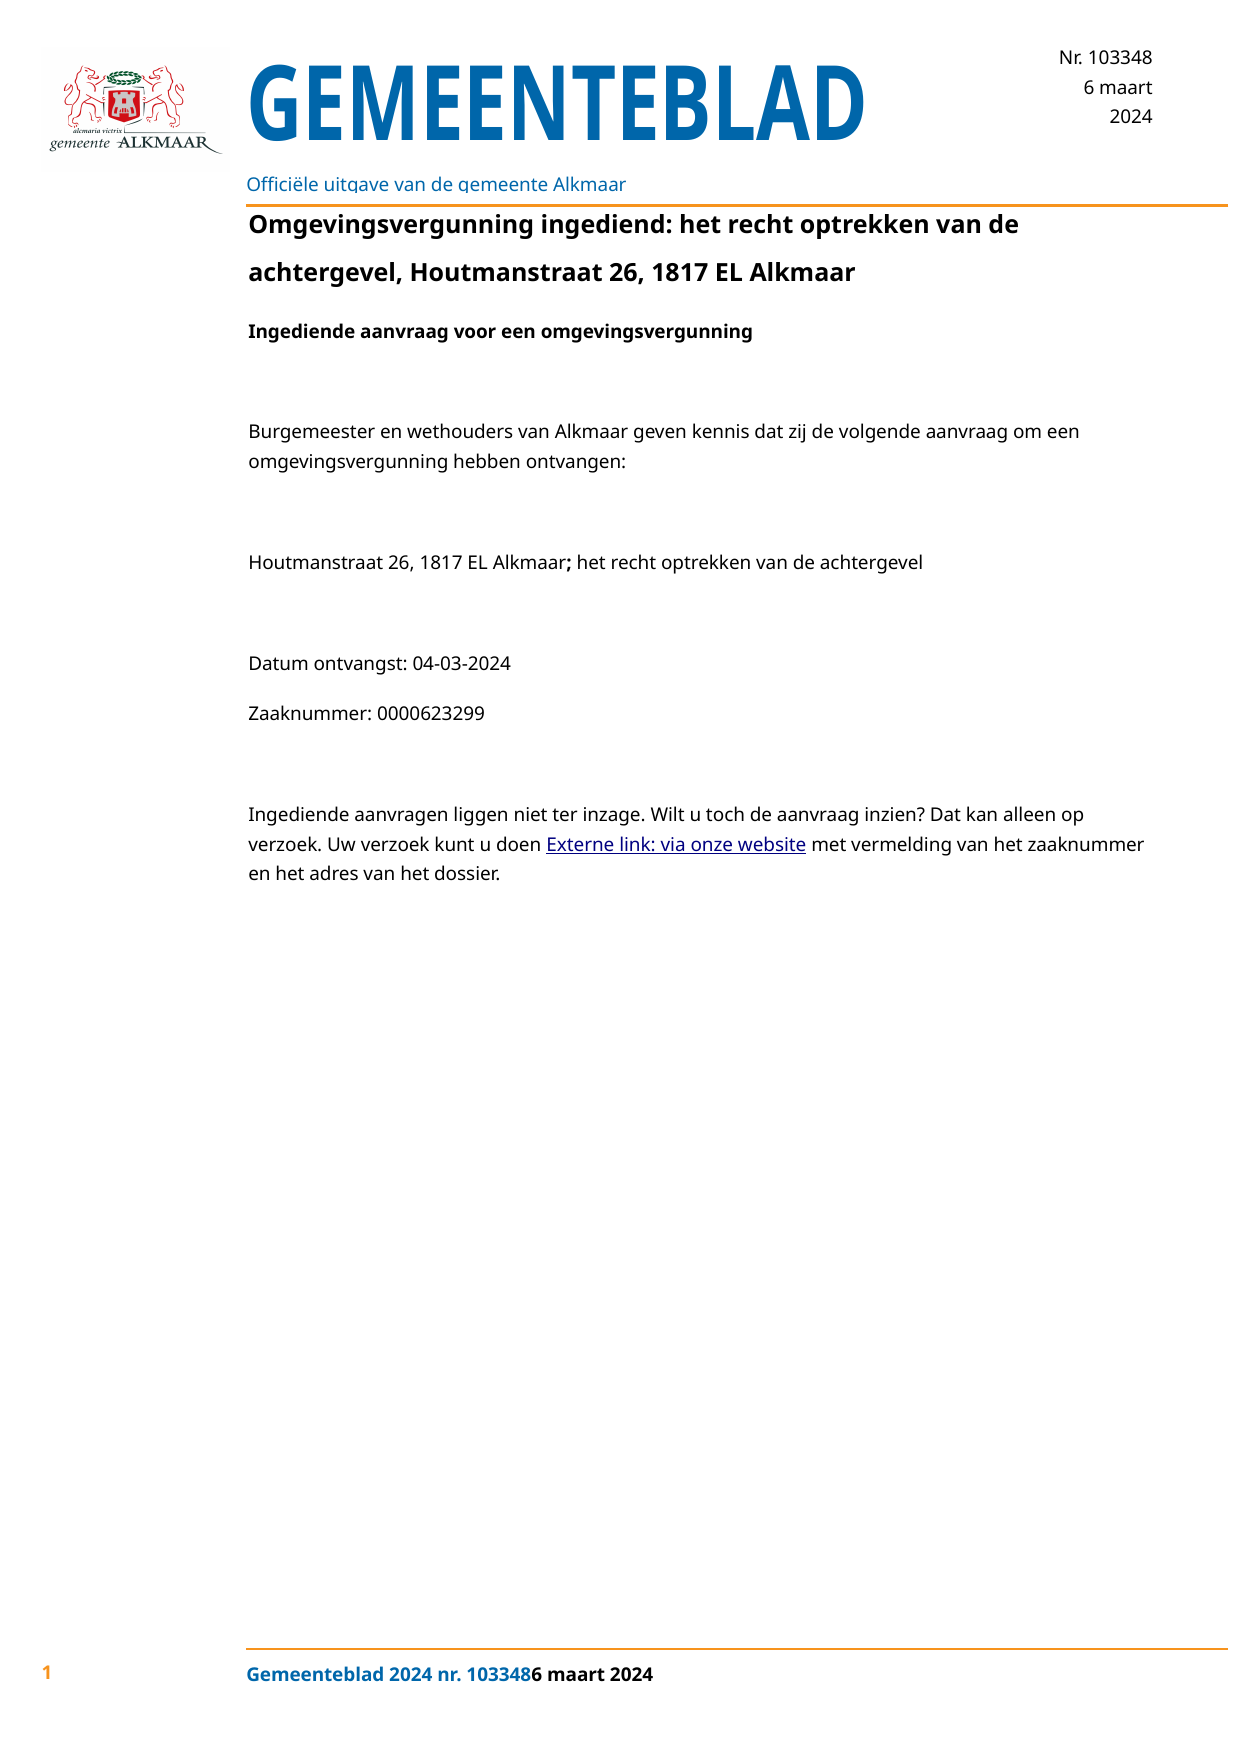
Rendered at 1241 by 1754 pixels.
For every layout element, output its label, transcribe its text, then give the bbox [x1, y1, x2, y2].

text Ingediende aanvraag voor een omgevingsvergunning [248, 318, 1152, 344]
text Datum ontvangst: 04-03-2024 [248, 650, 1152, 676]
text Ingediende aanvragen liggen niet ter inzage. Wilt u toch de aanvraag inzien? Dat kan alleen op verzoek. Uw verzoek kunt u doen Externe link: via onze website met vermelding van het zaaknummer en het adres van het dossier. [248, 801, 1152, 886]
text Zaaknummer: 0000623299 [248, 700, 1152, 726]
text Omgevingsvergunning ingediend: het recht optrekken van de achtergevel, Houtmanstraat 26, 1817 EL Alkmaar [248, 207, 1152, 288]
text Burgemeester en wethouders van Alkmaar geven kennis dat zij de volgende aanvraag om een omgevingsvergunning hebben ontvangen: [248, 419, 1152, 474]
picture [41, 47, 231, 172]
text Houtmanstraat 26, 1817 EL Alkmaar; het recht optrekken van de achtergevel [248, 549, 1152, 575]
